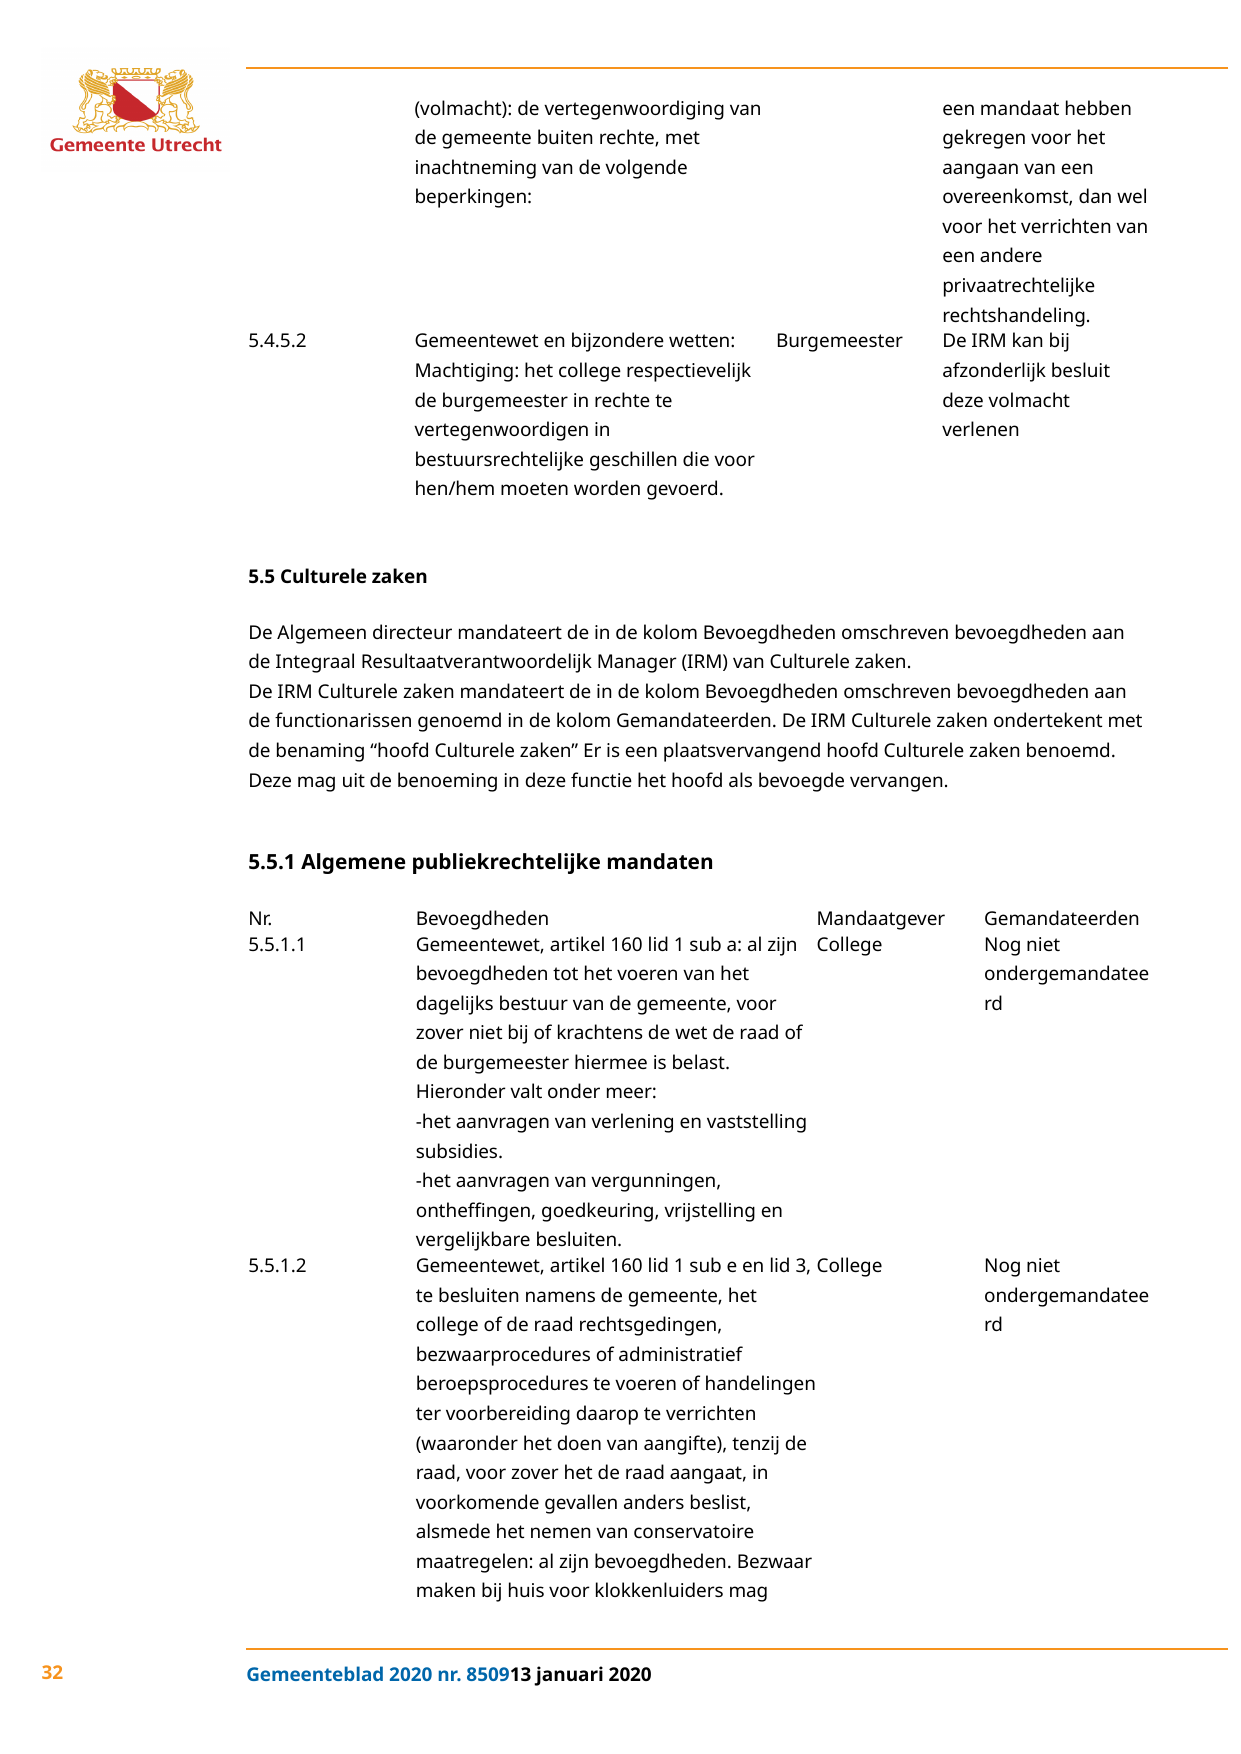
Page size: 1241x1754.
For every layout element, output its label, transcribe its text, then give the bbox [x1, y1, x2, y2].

table_cell Gemeentewet, artikel 160 lid 1 sub a: al zijn bevoegdheden tot het voeren van het dagelijks bestuur van de gemeente, voor zover niet bij of krachtens de wet de raad of de burgemeester hiermee is belast. Hieronder valt onder meer: -het aanvragen van verlening en vaststelling subsidies. -het aanvragen van vergunningen, ontheffingen, goedkeuring, vrijstelling en vergelijkbare besluiten. [416, 931, 816, 1252]
table_cell College [816, 1252, 984, 1603]
table_cell Nog niet ondergemandateerd [984, 1252, 1152, 1603]
text 5.5.1 Algemene publiekrechtelijke mandaten [248, 847, 1152, 875]
text De Algemeen directeur mandateert de in de kolom Bevoegdheden omschreven bevoegdheden aan de Integraal Resultaatverantwoordelijk Manager (IRM) van Culturele zaken. [248, 619, 1152, 674]
table_header Mandaatgever [816, 905, 984, 931]
table_cell Gemeentewet, artikel 160 lid 1 sub e en lid 3, te besluiten namens de gemeente, het college of de raad rechtsgedingen, bezwaarprocedures of administratief beroepsprocedures te voeren of handelingen ter voorbereiding daarop te verrichten (waaronder het doen van aangifte), tenzij de raad, voor zover het de raad aangaat, in voorkomende gevallen anders beslist, alsmede het nemen van conservatoire maatregelen: al zijn bevoegdheden. Bezwaar maken bij huis voor klokkenluiders mag [416, 1252, 816, 1603]
table_cell (volmacht): de vertegenwoordiging van de gemeente buiten rechte, met inachtneming van de volgende beperkingen: [414, 95, 776, 328]
table_header Nr. [248, 905, 416, 931]
text De IRM Culturele zaken mandateert de in de kolom Bevoegdheden omschreven bevoegdheden aan de functionarissen genoemd in de kolom Gemandateerden. De IRM Culturele zaken ondertekent met de benaming “hoofd Culturele zaken” Er is een plaatsvervangend hoofd Culturele zaken benoemd. Deze mag uit de benoeming in deze functie het hoofd als bevoegde vervangen. [248, 678, 1152, 793]
table_cell [776, 95, 942, 328]
table_cell 5.4.5.2 [248, 328, 414, 501]
table_header Bevoegdheden [416, 905, 816, 931]
table_cell 5.5.1.2 [248, 1252, 416, 1603]
table_header Gemandateerden [984, 905, 1152, 931]
table_cell Burgemeester [776, 328, 942, 501]
table_cell een mandaat hebben gekregen voor het aangaan van een overeenkomst, dan wel voor het verrichten van een andere privaatrechtelijke rechtshandeling. [942, 95, 1152, 328]
text 5.5 Culturele zaken [248, 564, 1152, 589]
table_cell Nog niet ondergemandateerd [984, 931, 1152, 1252]
table_cell [248, 95, 414, 328]
picture [41, 47, 231, 172]
table_cell College [816, 931, 984, 1252]
table_cell Gemeentewet en bijzondere wetten: Machtiging: het college respectievelijk de burgemeester in rechte te vertegenwoordigen in bestuursrechtelijke geschillen die voor hen/hem moeten worden gevoerd. [414, 328, 776, 501]
table_cell De IRM kan bij afzonderlijk besluit deze volmacht verlenen [942, 328, 1152, 501]
table_cell 5.5.1.1 [248, 931, 416, 1252]
